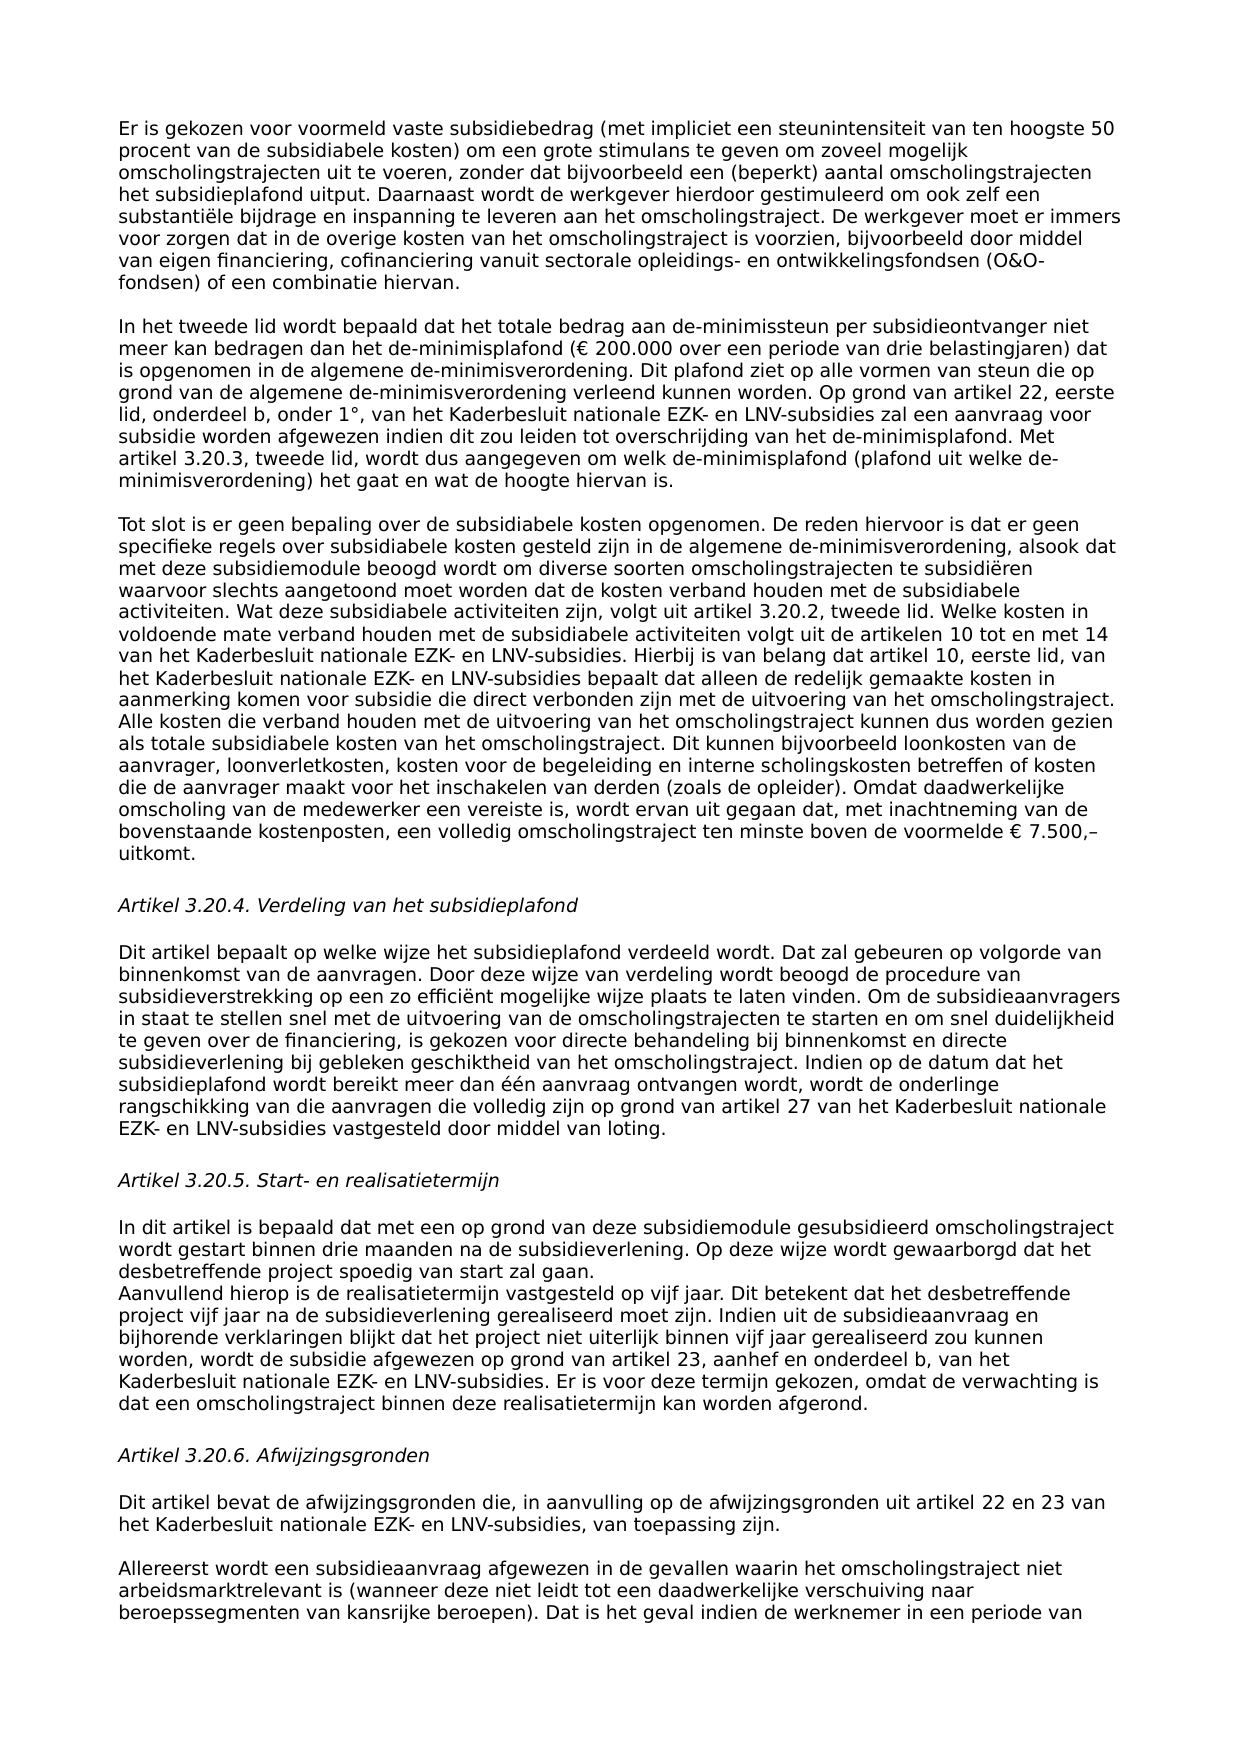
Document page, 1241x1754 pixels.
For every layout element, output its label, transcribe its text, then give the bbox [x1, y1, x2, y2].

subtitle Artikel 3.20.5. Start- en realisatietermijn [118, 1170, 1122, 1192]
text Allereerst wordt een subsidieaanvraag afgewezen in de gevallen waarin het omscholingstraject niet arbeidsmarktrelevant is (wanneer deze niet leidt tot een daadwerkelijke verschuiving naar beroepssegmenten van kansrijke beroepen). Dat is het geval indien de werknemer in een periode van [118, 1558, 1122, 1623]
subtitle Artikel 3.20.4. Verdeling van het subsidieplafond [118, 895, 1122, 917]
text In het tweede lid wordt bepaald dat het totale bedrag aan de-minimissteun per subsidieontvanger niet meer kan bedragen dan het de-minimisplafond (€ 200.000 over een periode van drie belastingjaren) dat is opgenomen in de algemene de-minimisverordening. Dit plafond ziet op alle vormen van steun die op grond van de algemene de-minimisverordening verleend kunnen worden. Op grond van artikel 22, eerste lid, onderdeel b, onder 1°, van het Kaderbesluit nationale EZK- en LNV-subsidies zal een aanvraag voor subsidie worden afgewezen indien dit zou leiden tot overschrijding van het de-minimisplafond. Met artikel 3.20.3, tweede lid, wordt dus aangegeven om welk de-minimisplafond (plafond uit welke de-minimisverordening) het gaat en wat de hoogte hiervan is. [118, 316, 1122, 492]
text Dit artikel bevat de afwijzingsgronden die, in aanvulling op de afwijzingsgronden uit artikel 22 en 23 van het Kaderbesluit nationale EZK- en LNV-subsidies, van toepassing zijn. [118, 1492, 1122, 1536]
text Dit artikel bepaalt op welke wijze het subsidieplafond verdeeld wordt. Dat zal gebeuren op volgorde van binnenkomst van de aanvragen. Door deze wijze van verdeling wordt beoogd de procedure van subsidieverstrekking op een zo efficiënt mogelijke wijze plaats te laten vinden. Om de subsidieaanvragers in staat te stellen snel met de uitvoering van de omscholingstrajecten te starten en om snel duidelijkheid te geven over de financiering, is gekozen voor directe behandeling bij binnenkomst en directe subsidieverlening bij gebleken geschiktheid van het omscholingstraject. Indien op de datum dat het subsidieplafond wordt bereikt meer dan één aanvraag ontvangen wordt, wordt de onderlinge rangschikking van die aanvragen die volledig zijn op grond van artikel 27 van het Kaderbesluit nationale EZK- en LNV-subsidies vastgesteld door middel van loting. [118, 942, 1122, 1140]
text Aanvullend hierop is de realisatietermijn vastgesteld op vijf jaar. Dit betekent dat het desbetreffende project vijf jaar na de subsidieverlening gerealiseerd moet zijn. Indien uit de subsidieaanvraag en bijhorende verklaringen blijkt dat het project niet uiterlijk binnen vijf jaar gerealiseerd zou kunnen worden, wordt de subsidie afgewezen op grond van artikel 23, aanhef en onderdeel b, van het Kaderbesluit nationale EZK- en LNV-subsidies. Er is voor deze termijn gekozen, omdat de verwachting is dat een omscholingstraject binnen deze realisatietermijn kan worden afgerond. [118, 1283, 1122, 1415]
text Tot slot is er geen bepaling over de subsidiabele kosten opgenomen. De reden hiervoor is dat er geen specifieke regels over subsidiabele kosten gesteld zijn in de algemene de-minimisverordening, alsook dat met deze subsidiemodule beoogd wordt om diverse soorten omscholingstrajecten te subsidiëren waarvoor slechts aangetoond moet worden dat de kosten verband houden met de subsidiabele activiteiten. Wat deze subsidiabele activiteiten zijn, volgt uit artikel 3.20.2, tweede lid. Welke kosten in voldoende mate verband houden met de subsidiabele activiteiten volgt uit de artikelen 10 tot en met 14 van het Kaderbesluit nationale EZK- en LNV-subsidies. Hierbij is van belang dat artikel 10, eerste lid, van het Kaderbesluit nationale EZK- en LNV-subsidies bepaalt dat alleen de redelijk gemaakte kosten in aanmerking komen voor subsidie die direct verbonden zijn met de uitvoering van het omscholingstraject. Alle kosten die verband houden met de uitvoering van het omscholingstraject kunnen dus worden gezien als totale subsidiabele kosten van het omscholingstraject. Dit kunnen bijvoorbeeld loonkosten van de aanvrager, loonverletkosten, kosten voor de begeleiding en interne scholingskosten betreffen of kosten die de aanvrager maakt voor het inschakelen van derden (zoals de opleider). Omdat daadwerkelijke omscholing van de medewerker een vereiste is, wordt ervan uit gegaan dat, met inachtneming van de bovenstaande kostenposten, een volledig omscholingstraject ten minste boven de voormelde € 7.500,– uitkomt. [118, 513, 1122, 865]
text Er is gekozen voor voormeld vaste subsidiebedrag (met impliciet een steunintensiteit van ten hoogste 50 procent van de subsidiabele kosten) om een grote stimulans te geven om zoveel mogelijk omscholingstrajecten uit te voeren, zonder dat bijvoorbeeld een (beperkt) aantal omscholingstrajecten het subsidieplafond uitput. Daarnaast wordt de werkgever hierdoor gestimuleerd om ook zelf een substantiële bijdrage en inspanning te leveren aan het omscholingstraject. De werkgever moet er immers voor zorgen dat in de overige kosten van het omscholingstraject is voorzien, bijvoorbeeld door middel van eigen financiering, cofinanciering vanuit sectorale opleidings- en ontwikkelingsfondsen (O&O-fondsen) of een combinatie hiervan. [118, 118, 1122, 294]
text In dit artikel is bepaald dat met een op grond van deze subsidiemodule gesubsidieerd omscholingstraject wordt gestart binnen drie maanden na de subsidieverlening. Op deze wijze wordt gewaarborgd dat het desbetreffende project spoedig van start zal gaan. [118, 1217, 1122, 1283]
subtitle Artikel 3.20.6. Afwijzingsgronden [118, 1445, 1122, 1467]
